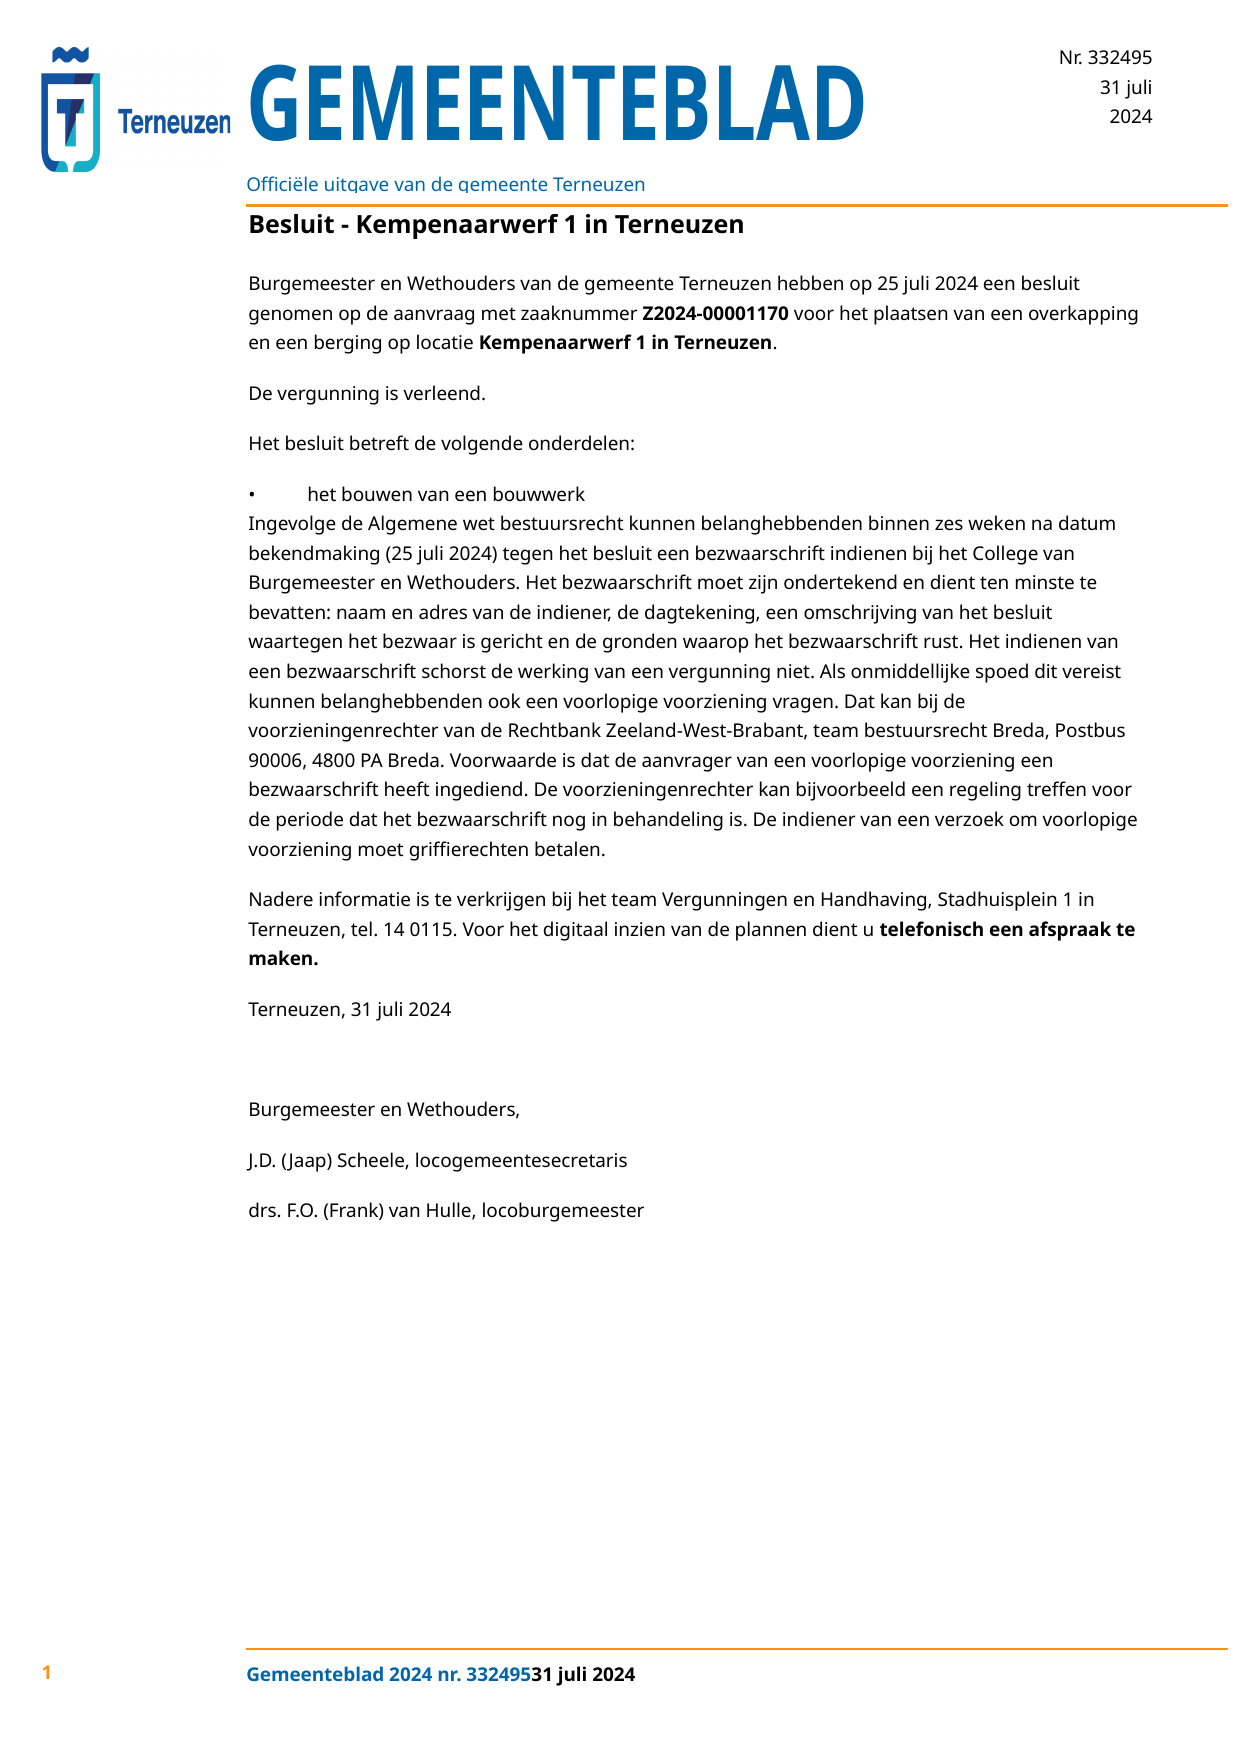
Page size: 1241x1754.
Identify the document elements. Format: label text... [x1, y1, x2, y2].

text Het besluit betreft de volgende onderdelen: [248, 430, 1152, 456]
text Ingevolge de Algemene wet bestuursrecht kunnen belanghebbenden binnen zes weken na datum bekendmaking (25 juli 2024) tegen het besluit een bezwaarschrift indienen bij het College van Burgemeester en Wethouders. Het bezwaarschrift moet zijn ondertekend en dient ten minste te bevatten: naam en adres van de indiener, de dagtekening, een omschrijving van het besluit waartegen het bezwaar is gericht en de gronden waarop het bezwaarschrift rust. Het indienen van een bezwaarschrift schorst de werking van een vergunning niet. Als onmiddellijke spoed dit vereist kunnen belanghebbenden ook een voorlopige voorziening vragen. Dat kan bij de voorzieningenrechter van de Rechtbank Zeeland-West-Brabant, team bestuursrecht Breda, Postbus 90006, 4800 PA Breda. Voorwaarde is dat de aanvrager van een voorlopige voorziening een bezwaarschrift heeft ingediend. De voorzieningenrechter kan bijvoorbeeld een regeling treffen voor de periode dat het bezwaarschrift nog in behandeling is. De indiener van een verzoek om voorlopige voorziening moet griffierechten betalen. [248, 510, 1152, 861]
text De vergunning is verleend. [248, 380, 1152, 406]
text Besluit - Kempenaarwerf 1 in Terneuzen [248, 207, 1152, 241]
text Burgemeester en Wethouders, [248, 1097, 1152, 1122]
text Terneuzen, 31 juli 2024 [248, 996, 1152, 1021]
list het bouwen van een bouwwerk [248, 481, 1152, 506]
text J.D. (Jaap) Scheele, locogemeentesecretaris [248, 1147, 1152, 1173]
text Burgemeester en Wethouders van de gemeente Terneuzen hebben op 25 juli 2024 een besluit genomen op de aanvraag met zaaknummer Z2024-00001170 voor het plaatsen van een overkapping en een berging op locatie Kempenaarwerf 1 in Terneuzen. [248, 270, 1152, 355]
text Nadere informatie is te verkrijgen bij het team Vergunningen en Handhaving, Stadhuisplein 1 in Terneuzen, tel. 14 0115. Voor het digitaal inzien van de plannen dient u telefonisch een afspraak te maken. [248, 886, 1152, 971]
picture [41, 47, 231, 172]
text drs. F.O. (Frank) van Hulle, locoburgemeester [248, 1197, 1152, 1223]
